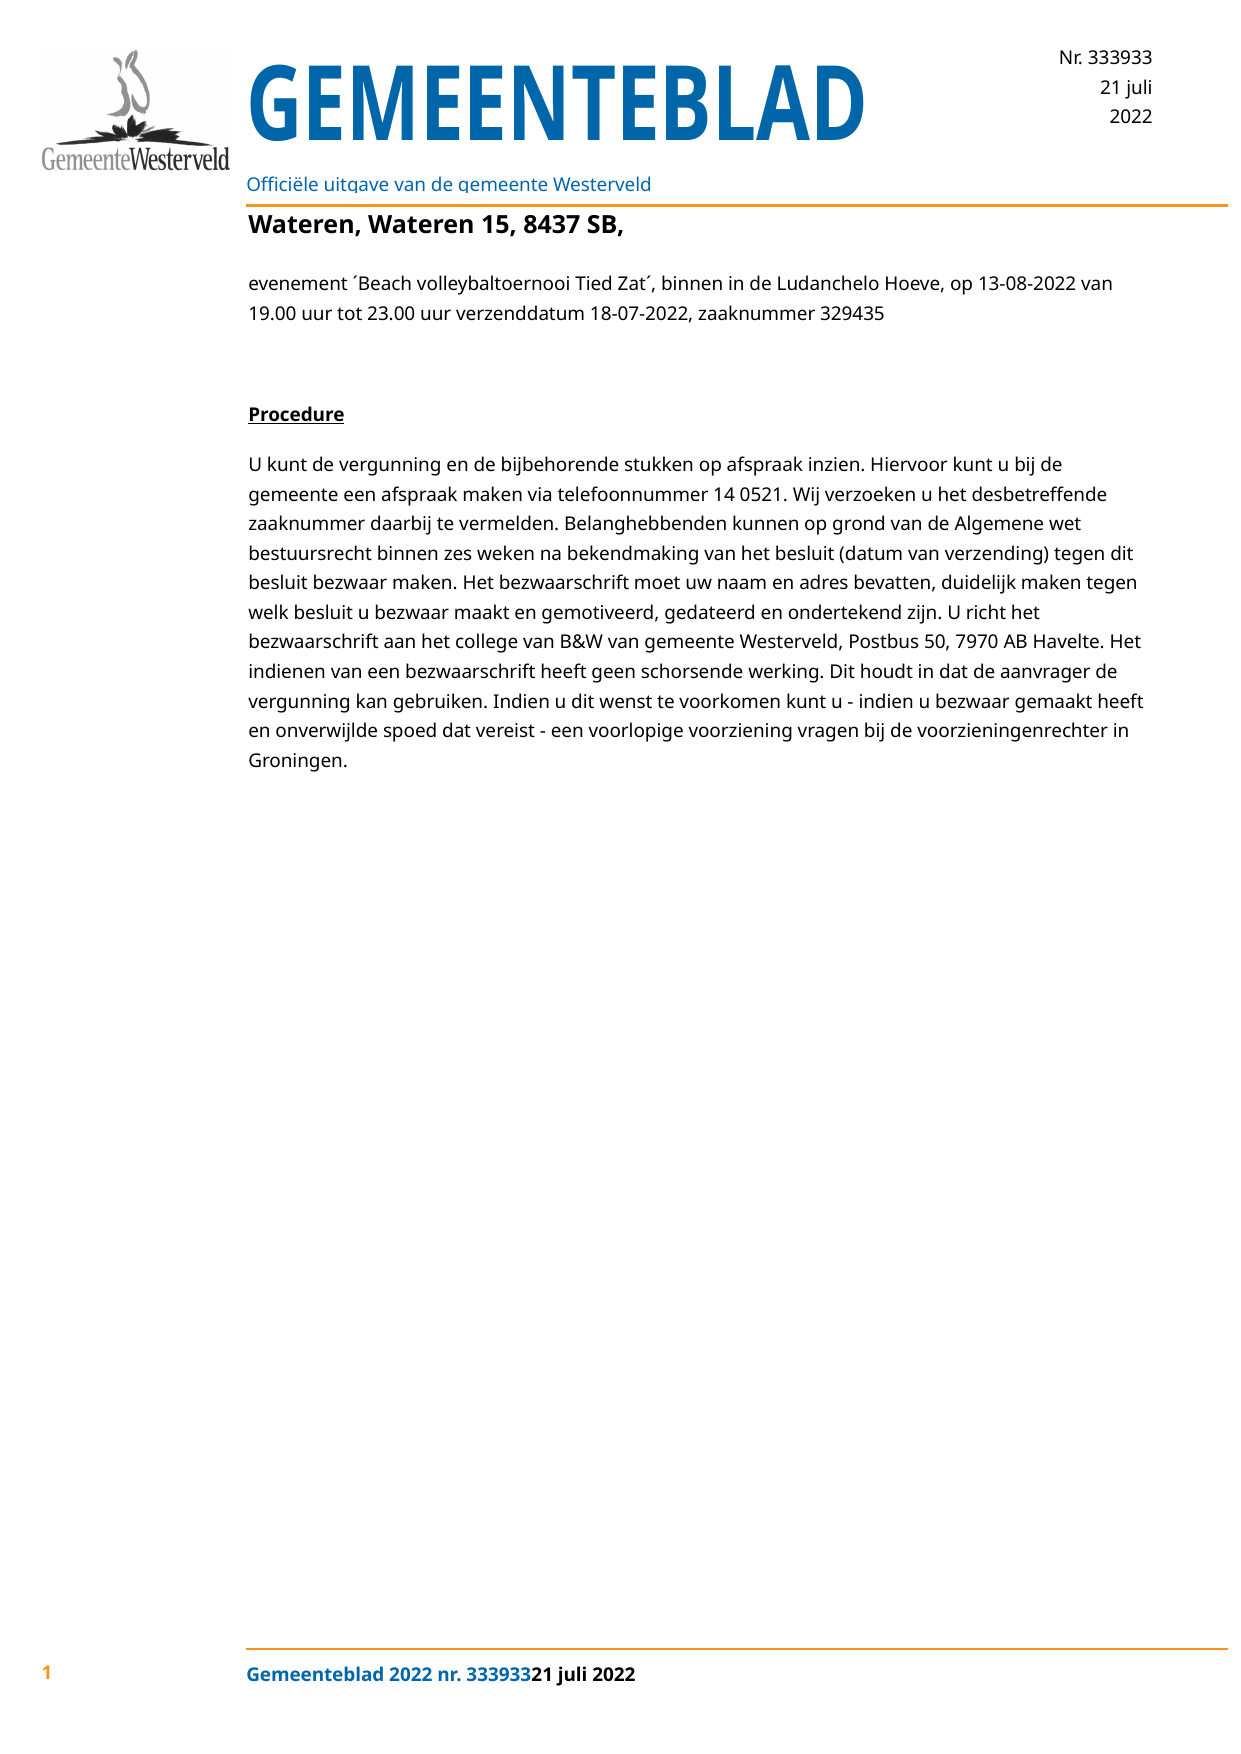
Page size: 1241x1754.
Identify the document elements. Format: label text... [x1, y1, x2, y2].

picture [41, 47, 231, 172]
text Procedure [248, 401, 1152, 426]
text Wateren, Wateren 15, 8437 SB, [248, 207, 1152, 241]
text evenement ´Beach volleybaltoernooi Tied Zat´, binnen in de Ludanchelo Hoeve, op 13-08-2022 van 19.00 uur tot 23.00 uur verzenddatum 18-07-2022, zaaknummer 329435 [248, 270, 1152, 326]
text U kunt de vergunning en de bijbehorende stukken op afspraak inzien. Hiervoor kunt u bij de gemeente een afspraak maken via telefoonnummer 14 0521. Wij verzoeken u het desbetreffende zaaknummer daarbij te vermelden. Belanghebbenden kunnen op grond van de Algemene wet bestuursrecht binnen zes weken na bekendmaking van het besluit (datum van verzending) tegen dit besluit bezwaar maken. Het bezwaarschrift moet uw naam en adres bevatten, duidelijk maken tegen welk besluit u bezwaar maakt en gemotiveerd, gedateerd en ondertekend zijn. U richt het bezwaarschrift aan het college van B&W van gemeente Westerveld, Postbus 50, 7970 AB Havelte. Het indienen van een bezwaarschrift heeft geen schorsende werking. Dit houdt in dat de aanvrager de vergunning kan gebruiken. Indien u dit wenst te voorkomen kunt u - indien u bezwaar gemaakt heeft en onverwijlde spoed dat vereist - een voorlopige voorziening vragen bij de voorzieningenrechter in Groningen. [248, 451, 1152, 773]
